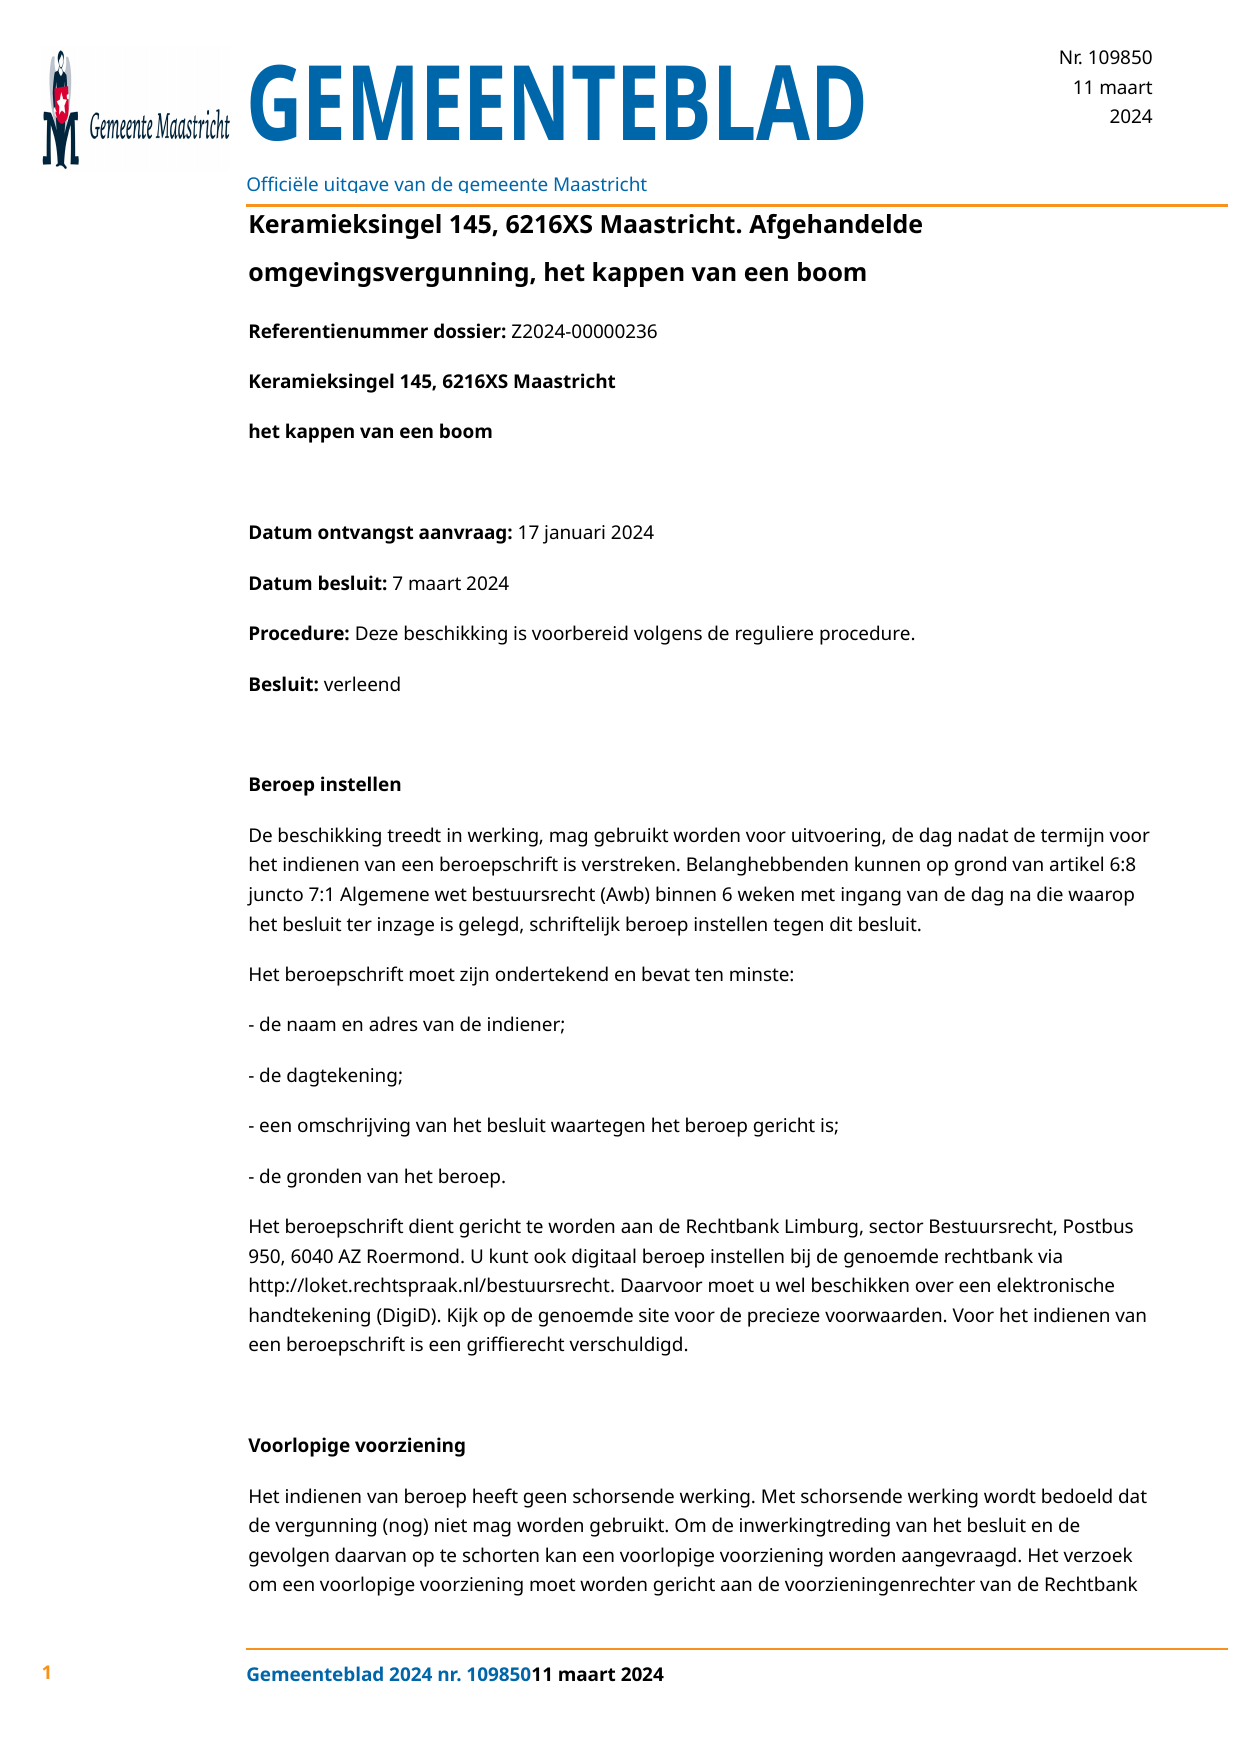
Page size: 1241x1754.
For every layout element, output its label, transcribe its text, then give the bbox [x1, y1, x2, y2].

text Het indienen van beroep heeft geen schorsende werking. Met schorsende werking wordt bedoeld dat de vergunning (nog) niet mag worden gebruikt. Om de inwerkingtreding van het besluit en de gevolgen daarvan op te schorten kan een voorlopige voorziening worden aangevraagd. Het verzoek om een voorlopige voorziening moet worden gericht aan de voorzieningenrechter van de Rechtbank [248, 1483, 1152, 1597]
text Het beroepschrift moet zijn ondertekend en bevat ten minste: [248, 961, 1152, 987]
text - de naam en adres van de indiener; [248, 1012, 1152, 1037]
text Beroep instellen [248, 772, 1152, 797]
picture [41, 47, 231, 172]
text - een omschrijving van het besluit waartegen het beroep gericht is; [248, 1112, 1152, 1138]
text Keramieksingel 145, 6216XS Maastricht. Afgehandelde omgevingsvergunning, het kappen van een boom [248, 207, 1152, 288]
text Datum ontvangst aanvraag: 17 januari 2024 [248, 519, 1152, 545]
text Keramieksingel 145, 6216XS Maastricht [248, 368, 1152, 394]
text - de dagtekening; [248, 1062, 1152, 1088]
text Besluit: verleend [248, 671, 1152, 697]
text Het beroepschrift dient gericht te worden aan de Rechtbank Limburg, sector Bestuursrecht, Postbus 950, 6040 AZ Roermond. U kunt ook digitaal beroep instellen bij de genoemde rechtbank via http://loket.rechtspraak.nl/bestuursrecht. Daarvoor moet u wel beschikken over een elektronische handtekening (DigiD). Kijk op de genoemde site voor de precieze voorwaarden. Voor het indienen van een beroepschrift is een griffierecht verschuldigd. [248, 1213, 1152, 1357]
text Procedure: Deze beschikking is voorbereid volgens de reguliere procedure. [248, 620, 1152, 646]
text De beschikking treedt in werking, mag gebruikt worden voor uitvoering, de dag nadat de termijn voor het indienen van een beroepschrift is verstreken. Belanghebbenden kunnen op grond van artikel 6:8 juncto 7:1 Algemene wet bestuursrecht (Awb) binnen 6 weken met ingang van de dag na die waarop het besluit ter inzage is gelegd, schriftelijk beroep instellen tegen dit besluit. [248, 822, 1152, 937]
text - de gronden van het beroep. [248, 1163, 1152, 1189]
text Referentienummer dossier: Z2024-00000236 [248, 318, 1152, 344]
text Datum besluit: 7 maart 2024 [248, 570, 1152, 596]
text Voorlopige voorziening [248, 1432, 1152, 1458]
text het kappen van een boom [248, 419, 1152, 444]
